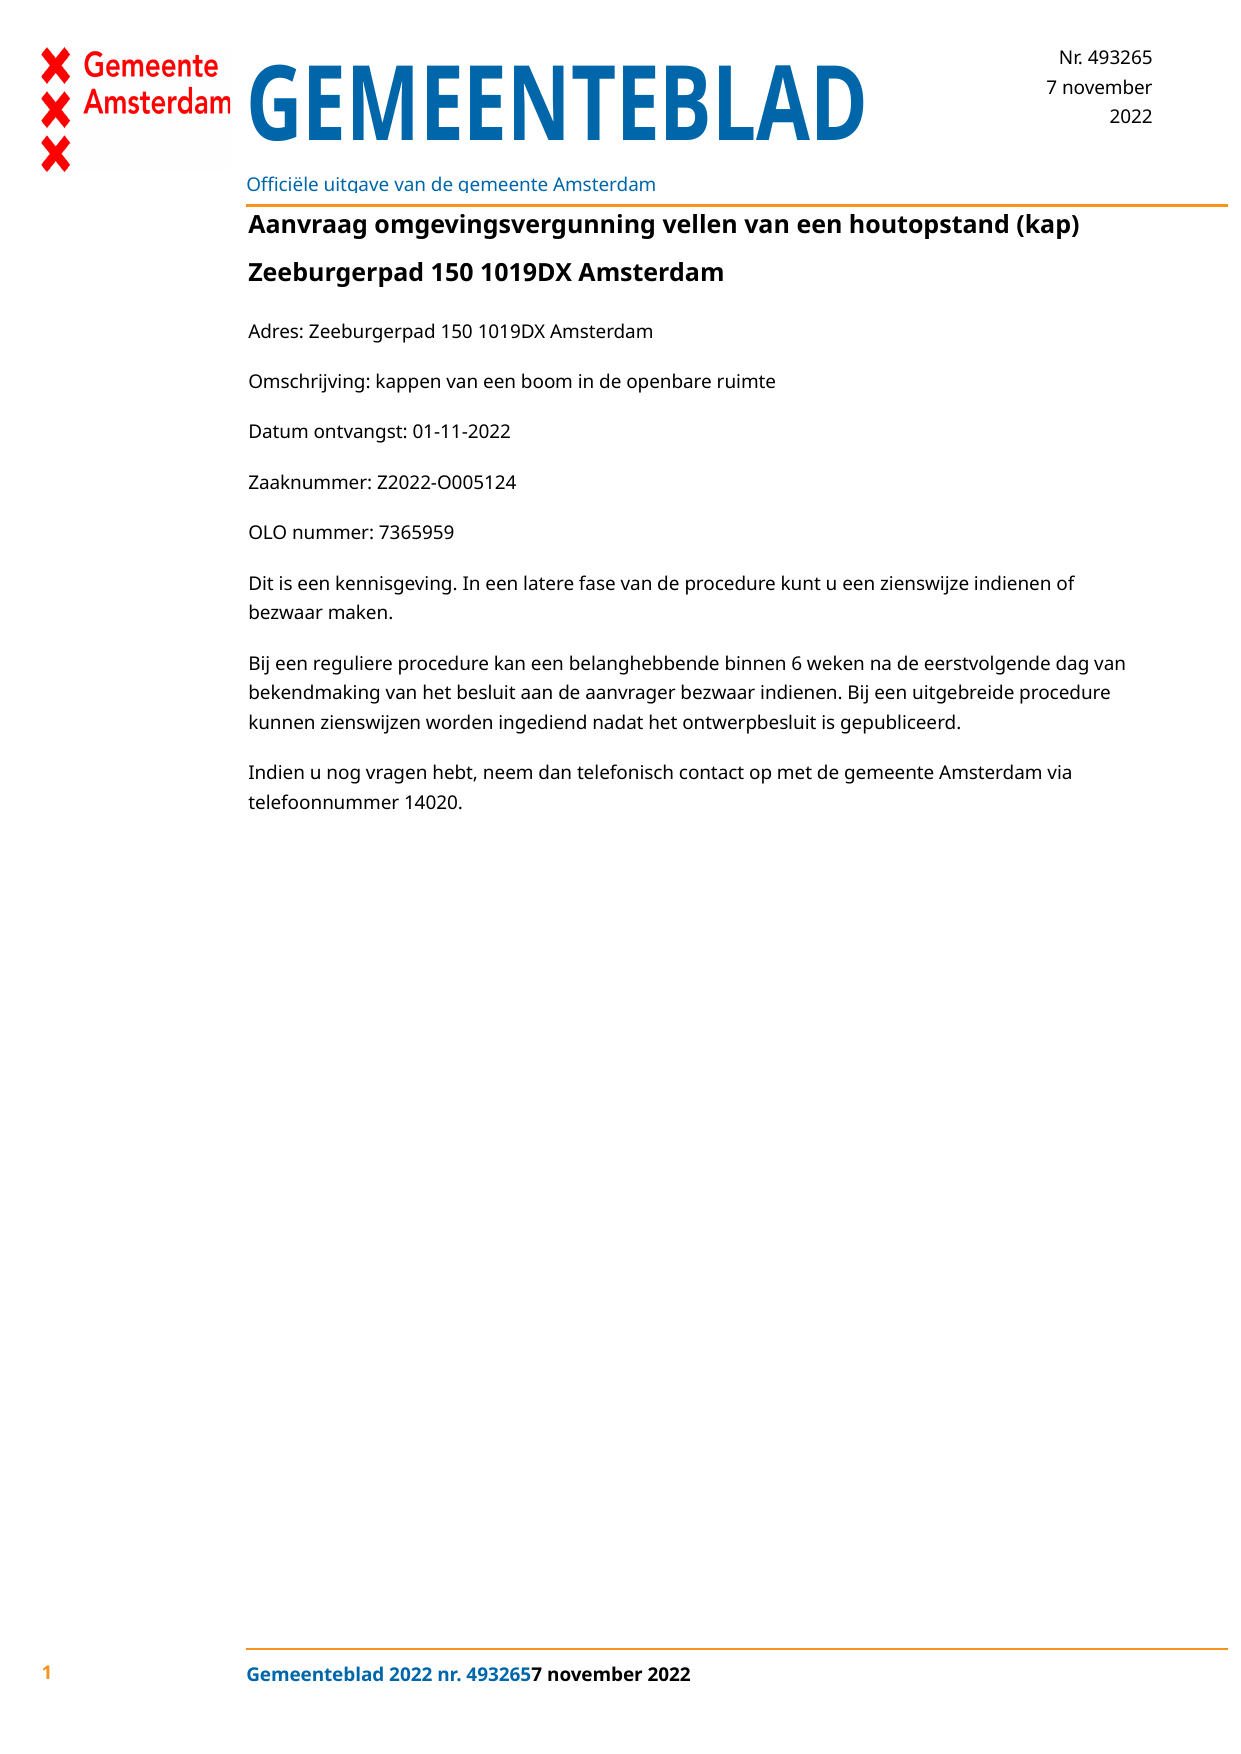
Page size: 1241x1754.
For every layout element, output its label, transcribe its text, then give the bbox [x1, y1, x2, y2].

text Datum ontvangst: 01-11-2022 [248, 419, 1152, 444]
text Adres: Zeeburgerpad 150 1019DX Amsterdam [248, 318, 1152, 344]
text OLO nummer: 7365959 [248, 519, 1152, 545]
text Dit is een kennisgeving. In een latere fase van de procedure kunt u een zienswijze indienen of bezwaar maken. [248, 570, 1152, 625]
text Indien u nog vragen hebt, neem dan telefonisch contact op met de gemeente Amsterdam via telefoonnummer 14020. [248, 759, 1152, 815]
text Omschrijving: kappen van een boom in de openbare ruimte [248, 368, 1152, 394]
text Zaaknummer: Z2022-O005124 [248, 469, 1152, 495]
picture [41, 47, 231, 172]
text Aanvraag omgevingsvergunning vellen van een houtopstand (kap) Zeeburgerpad 150 1019DX Amsterdam [248, 207, 1152, 288]
text Bij een reguliere procedure kan een belanghebbende binnen 6 weken na de eerstvolgende dag van bekendmaking van het besluit aan de aanvrager bezwaar indienen. Bij een uitgebreide procedure kunnen zienswijzen worden ingediend nadat het ontwerpbesluit is gepubliceerd. [248, 650, 1152, 735]
